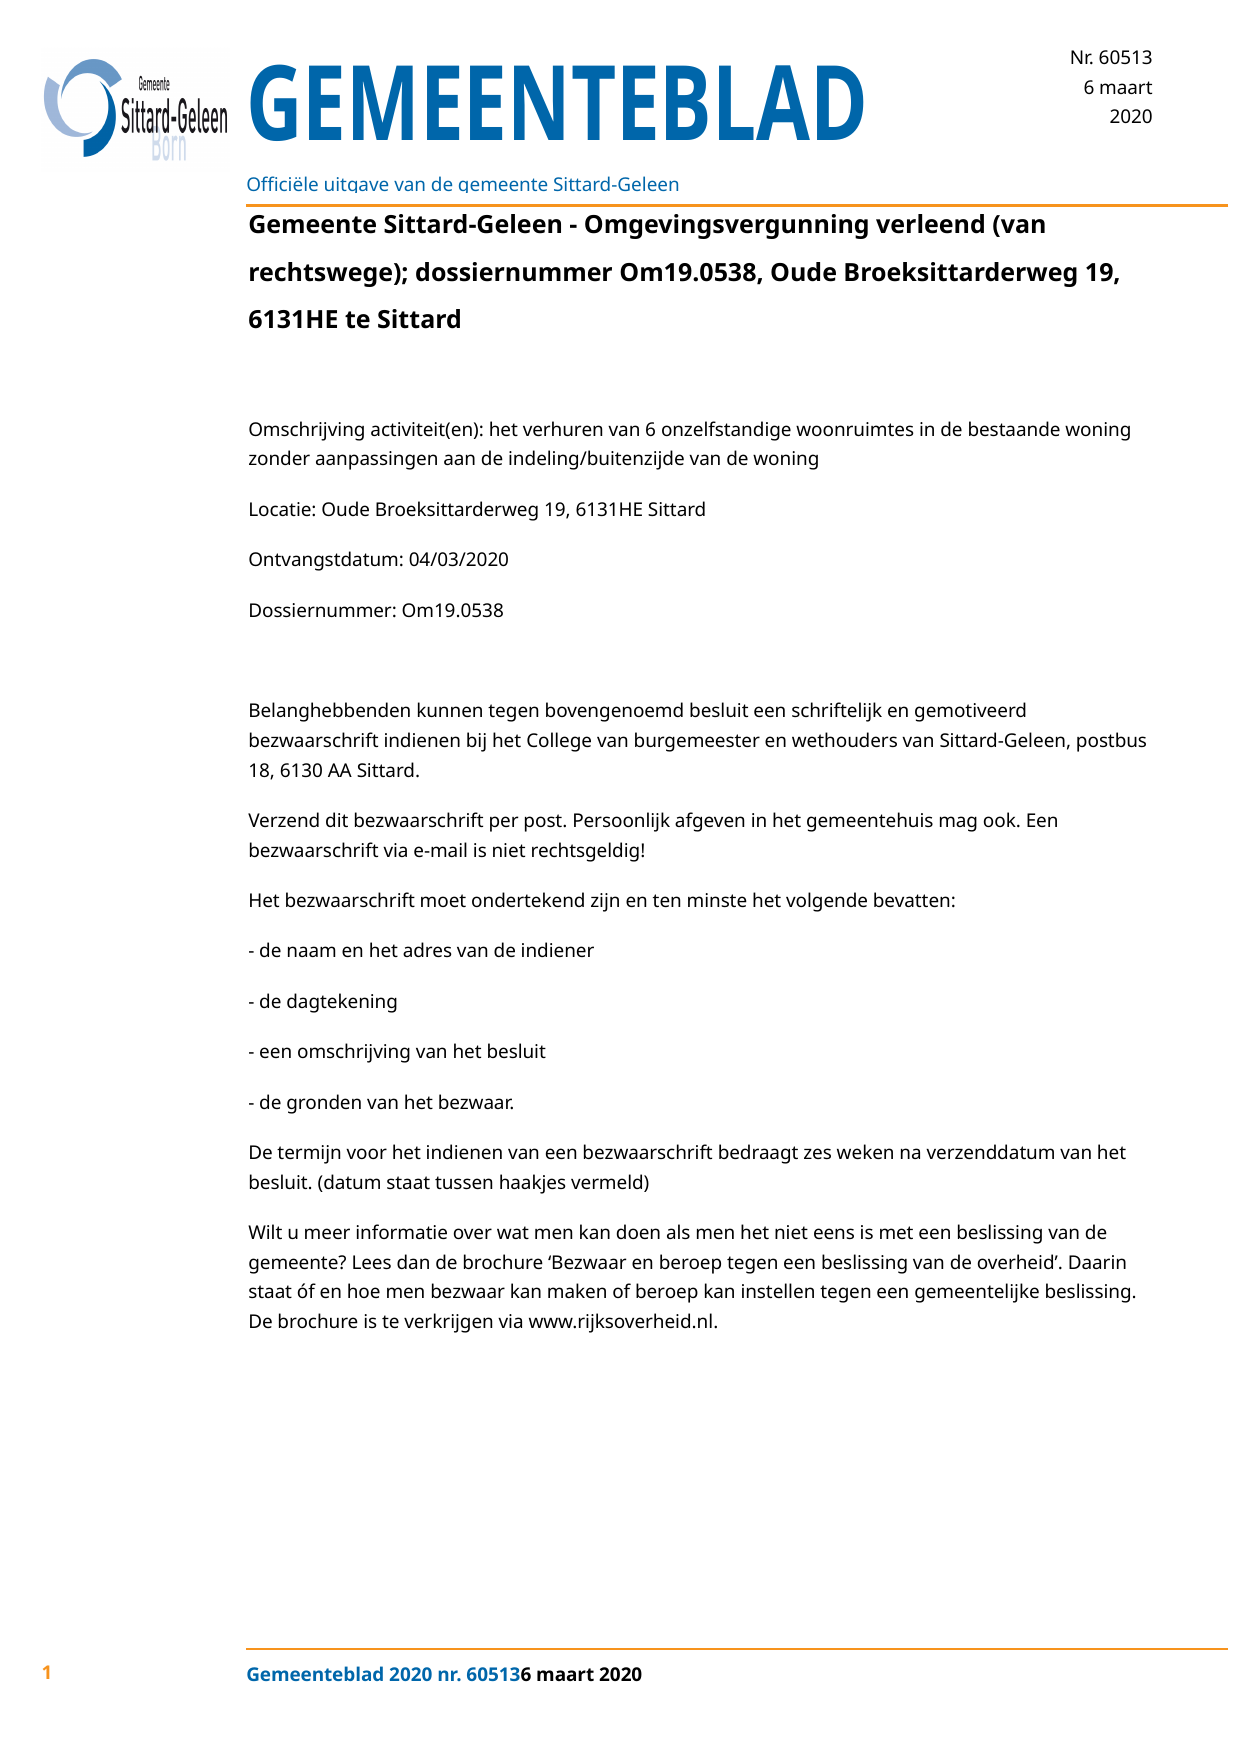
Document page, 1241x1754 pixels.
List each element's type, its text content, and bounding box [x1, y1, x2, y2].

text Belanghebbenden kunnen tegen bovengenoemd besluit een schriftelijk en gemotiveerd bezwaarschrift indienen bij het College van burgemeester en wethouders van Sittard-Geleen, postbus 18, 6130 AA Sittard. [248, 698, 1152, 782]
text De termijn voor het indienen van een bezwaarschrift bedraagt zes weken na verzenddatum van het besluit. (datum staat tussen haakjes vermeld) [248, 1139, 1152, 1194]
text Het bezwaarschrift moet ondertekend zijn en ten minste het volgende bevatten: [248, 887, 1152, 913]
text Omschrijving activiteit(en): het verhuren van 6 onzelfstandige woonruimtes in de bestaande woning zonder aanpassingen aan de indeling/buitenzijde van de woning [248, 416, 1152, 471]
text Ontvangstdatum: 04/03/2020 [248, 546, 1152, 572]
text - de gronden van het bezwaar. [248, 1089, 1152, 1114]
text Locatie: Oude Broeksittarderweg 19, 6131HE Sittard [248, 496, 1152, 522]
text Dossiernummer: Om19.0538 [248, 597, 1152, 622]
text - de naam en het adres van de indiener [248, 938, 1152, 963]
text - een omschrijving van het besluit [248, 1038, 1152, 1064]
text Verzend dit bezwaarschrift per post. Persoonlijk afgeven in het gemeentehuis mag ook. Een bezwaarschrift via e-mail is niet rechtsgeldig! [248, 807, 1152, 862]
text - de dagtekening [248, 988, 1152, 1014]
text Wilt u meer informatie over wat men kan doen als men het niet eens is met een beslissing van de gemeente? Lees dan de brochure ‘Bezwaar en beroep tegen een beslissing van de overheid’. Daarin staat óf en hoe men bezwaar kan maken of beroep kan instellen tegen een gemeentelijke beslissing. De brochure is te verkrijgen via www.rijksoverheid.nl. [248, 1219, 1152, 1334]
picture [41, 47, 231, 172]
text Gemeente Sittard-Geleen - Omgevingsvergunning verleend (van rechtswege); dossiernummer Om19.0538, Oude Broeksittarderweg 19, 6131HE te Sittard [248, 207, 1152, 336]
